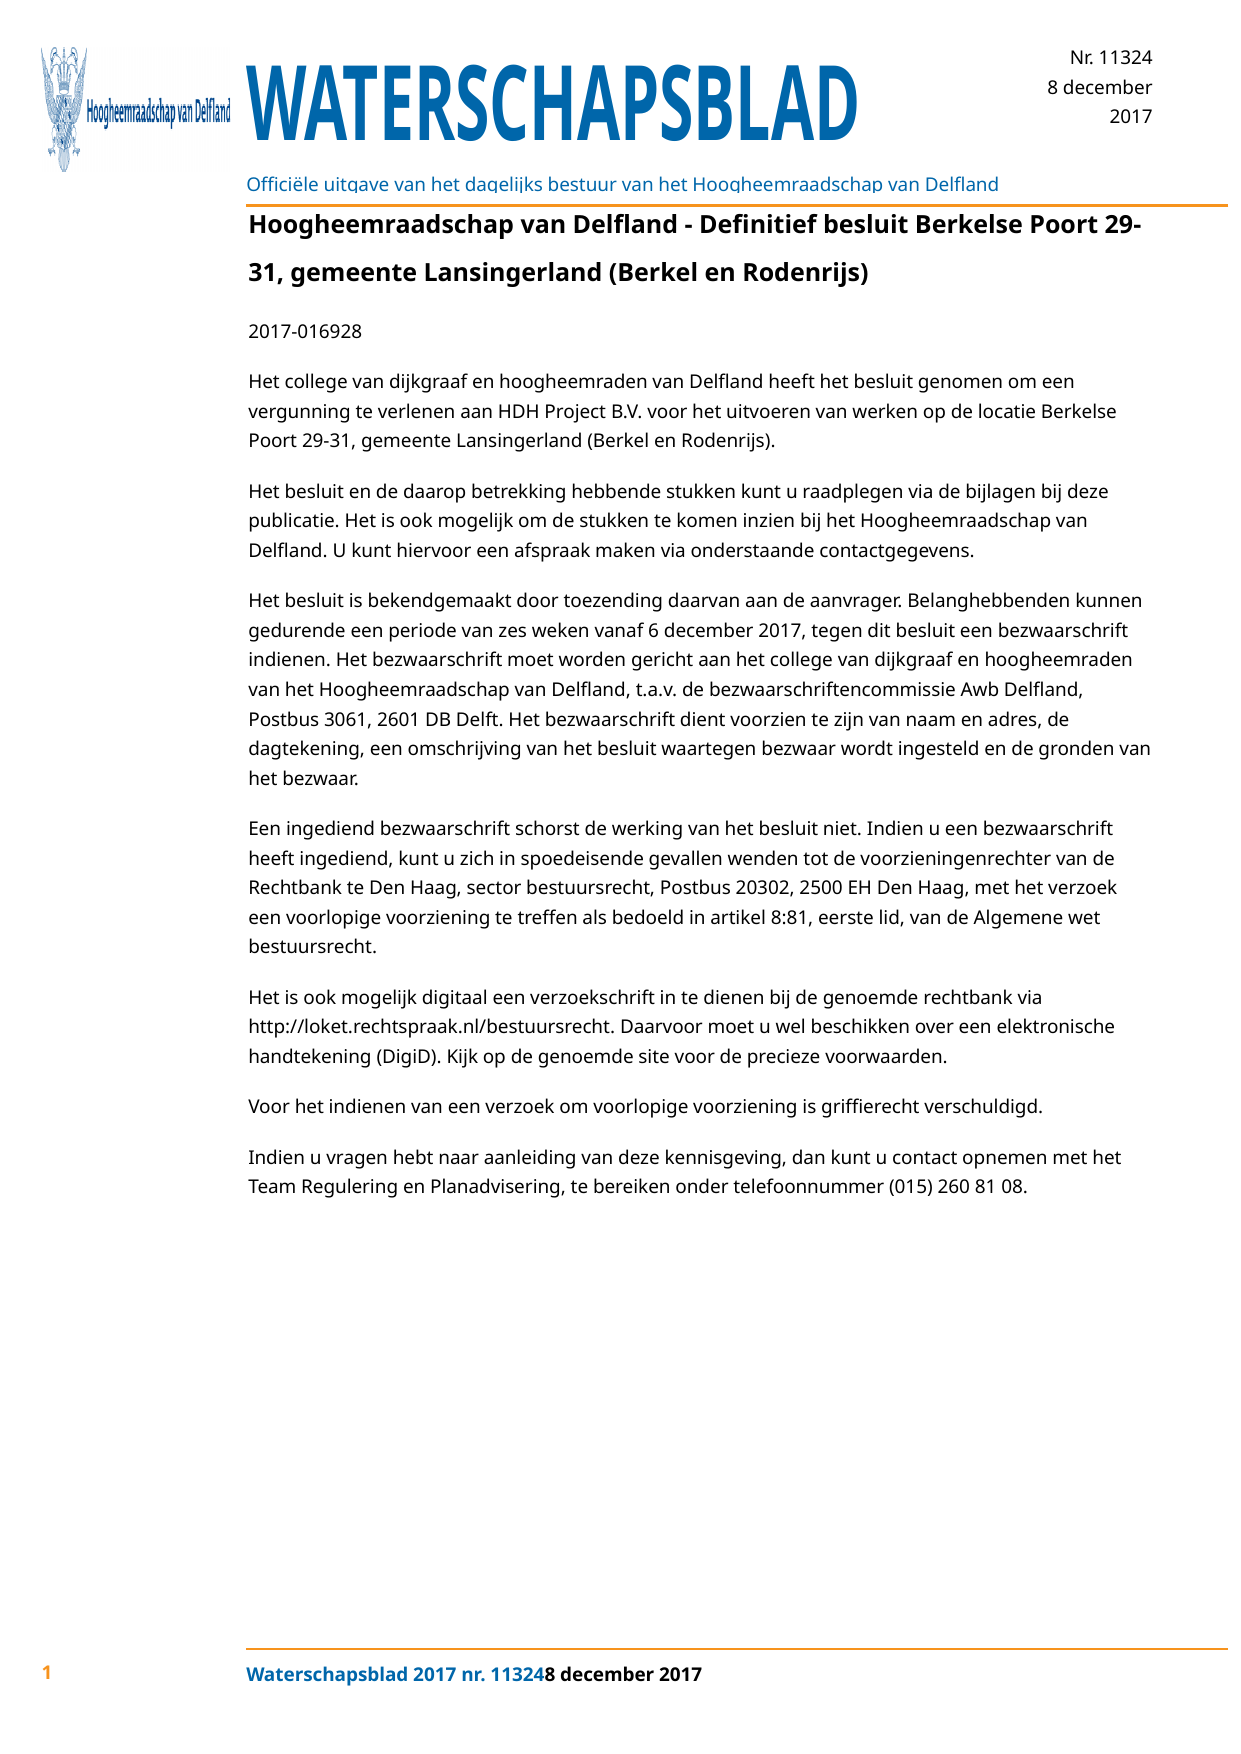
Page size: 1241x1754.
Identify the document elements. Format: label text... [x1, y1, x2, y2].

text Een ingediend bezwaarschrift schorst de werking van het besluit niet. Indien u een bezwaarschrift heeft ingediend, kunt u zich in spoedeisende gevallen wenden tot de voorzieningenrechter van de Rechtbank te Den Haag, sector bestuursrecht, Postbus 20302, 2500 EH Den Haag, met het verzoek een voorlopige voorziening te treffen als bedoeld in artikel 8:81, eerste lid, van de Algemene wet bestuursrecht. [248, 815, 1152, 959]
text Het besluit is bekendgemaakt door toezending daarvan aan de aanvrager. Belanghebbenden kunnen gedurende een periode van zes weken vanaf 6 december 2017, tegen dit besluit een bezwaarschrift indienen. Het bezwaarschrift moet worden gericht aan het college van dijkgraaf en hoogheemraden van het Hoogheemraadschap van Delfland, t.a.v. de bezwaarschriftencommissie Awb Delfland, Postbus 3061, 2601 DB Delft. Het bezwaarschrift dient voorzien te zijn van naam en adres, de dagtekening, een omschrijving van het besluit waartegen bezwaar wordt ingesteld en de gronden van het bezwaar. [248, 587, 1152, 791]
text Het besluit en de daarop betrekking hebbende stukken kunt u raadplegen via de bijlagen bij deze publicatie. Het is ook mogelijk om de stukken te komen inzien bij het Hoogheemraadschap van Delfland. U kunt hiervoor een afspraak maken via onderstaande contactgegevens. [248, 478, 1152, 563]
text Indien u vragen hebt naar aanleiding van deze kennisgeving, dan kunt u contact opnemen met het Team Regulering en Planadvisering, te bereiken onder telefoonnummer (015) 260 81 08. [248, 1144, 1152, 1199]
text Het is ook mogelijk digitaal een verzoekschrift in te dienen bij de genoemde rechtbank via http://loket.rechtspraak.nl/bestuursrecht. Daarvoor moet u wel beschikken over een elektronische handtekening (DigiD). Kijk op de genoemde site voor de precieze voorwaarden. [248, 984, 1152, 1069]
text Voor het indienen van een verzoek om voorlopige voorziening is griffierecht verschuldigd. [248, 1094, 1152, 1119]
text Hoogheemraadschap van Delfland - Definitief besluit Berkelse Poort 29-31, gemeente Lansingerland (Berkel en Rodenrijs) [248, 207, 1152, 288]
text Het college van dijkgraaf en hoogheemraden van Delfland heeft het besluit genomen om een vergunning te verlenen aan HDH Project B.V. voor het uitvoeren van werken op de locatie Berkelse Poort 29-31, gemeente Lansingerland (Berkel en Rodenrijs). [248, 368, 1152, 453]
text 2017-016928 [248, 318, 1152, 344]
picture [41, 47, 231, 172]
